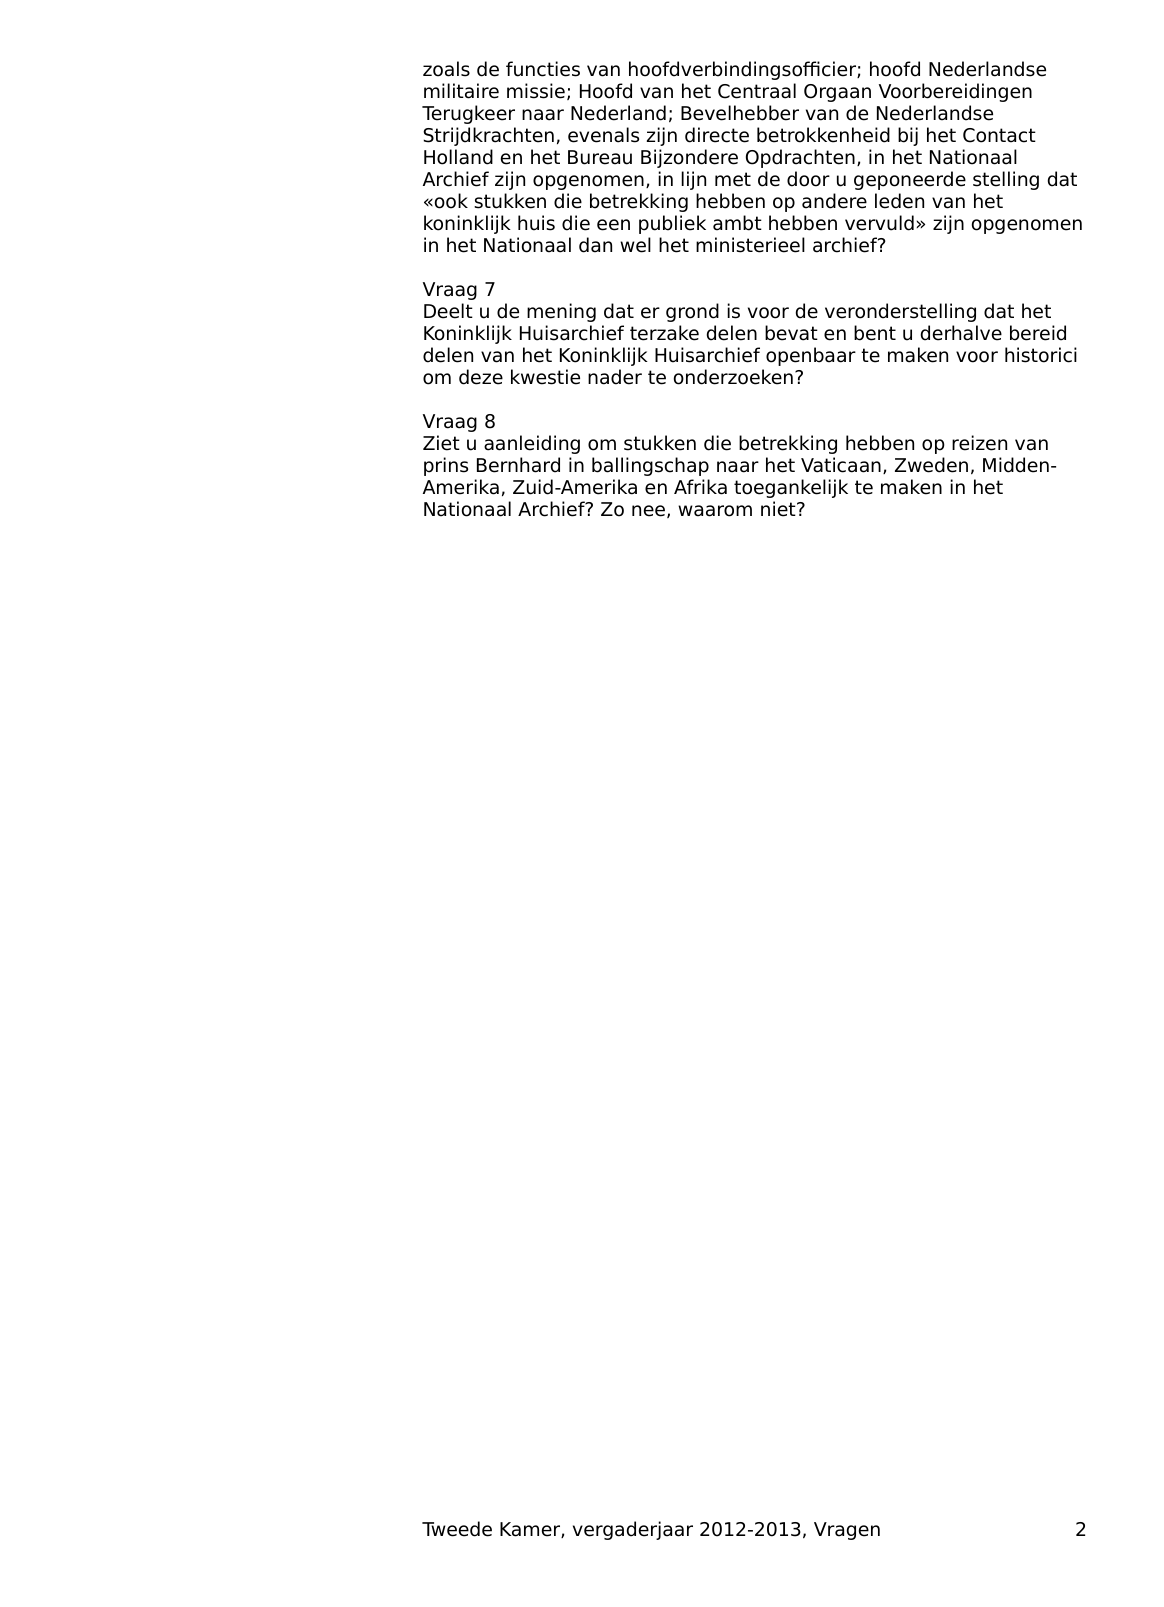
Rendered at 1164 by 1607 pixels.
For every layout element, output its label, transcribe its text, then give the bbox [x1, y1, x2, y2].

text Vraag 7 [422, 279, 1087, 301]
text Ziet u aanleiding om stukken die betrekking hebben op reizen van prins Bernhard in ballingschap naar het Vaticaan, Zweden, Midden-Amerika, Zuid-Amerika en Afrika toegankelijk te maken in het Nationaal Archief? Zo nee, waarom niet? [422, 433, 1087, 521]
text Vraag 8 [422, 411, 1087, 433]
text Deelt u de mening dat er grond is voor de veronderstelling dat het Koninklijk Huisarchief terzake delen bevat en bent u derhalve bereid delen van het Koninklijk Huisarchief openbaar te maken voor historici om deze kwestie nader te onderzoeken? [422, 301, 1087, 389]
text zoals de functies van hoofdverbindingsofficier; hoofd Nederlandse militaire missie; Hoofd van het Centraal Orgaan Voorbereidingen Terugkeer naar Nederland; Bevelhebber van de Nederlandse Strijdkrachten, evenals zijn directe betrokkenheid bij het Contact Holland en het Bureau Bijzondere Opdrachten, in het Nationaal Archief zijn opgenomen, in lijn met de door u geponeerde stelling dat «ook stukken die betrekking hebben op andere leden van het koninklijk huis die een publiek ambt hebben vervuld» zijn opgenomen in het Nationaal dan wel het ministerieel archief? [422, 59, 1087, 257]
